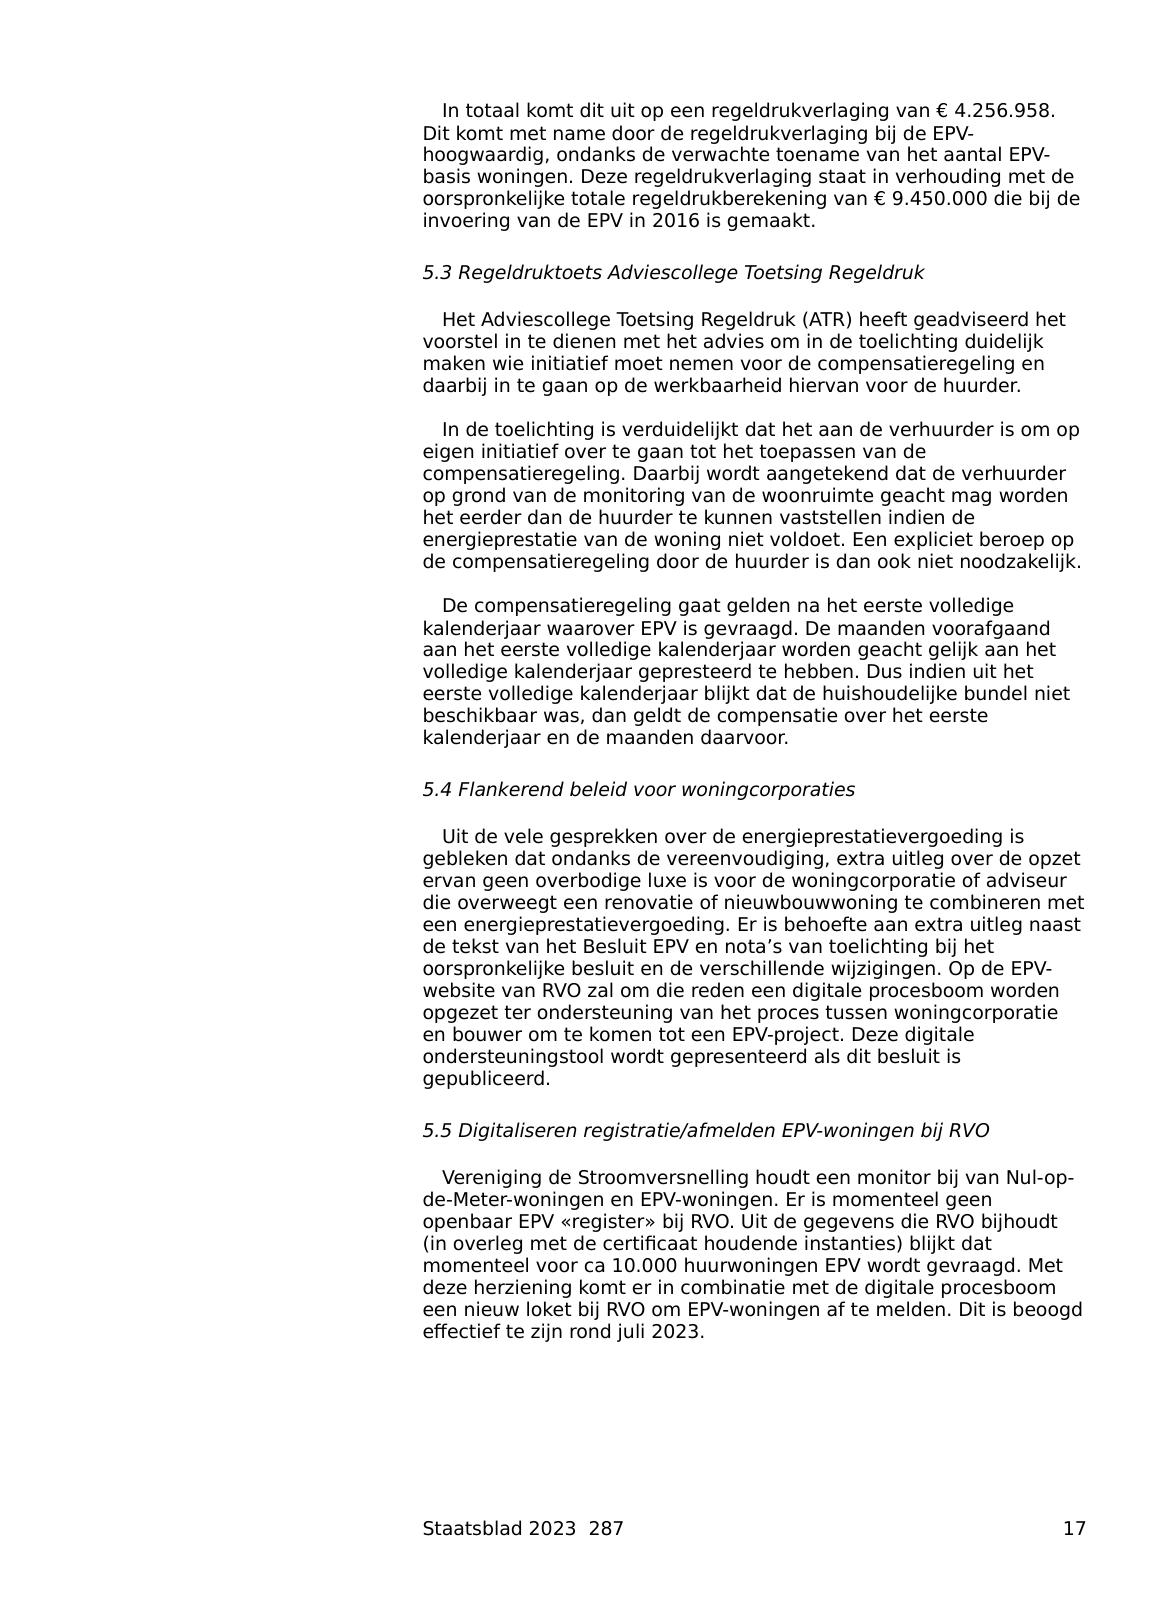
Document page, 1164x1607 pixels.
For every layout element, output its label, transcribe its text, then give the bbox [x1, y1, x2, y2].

text Uit de vele gesprekken over de energieprestatievergoeding is gebleken dat ondanks de vereenvoudiging, extra uitleg over de opzet ervan geen overbodige luxe is voor de woningcorporatie of adviseur die overweegt een renovatie of nieuwbouwwoning te combineren met een energieprestatievergoeding. Er is behoefte aan extra uitleg naast de tekst van het Besluit EPV en nota’s van toelichting bij het oorspronkelijke besluit en de verschillende wijzigingen. Op de EPV-website van RVO zal om die reden een digitale procesboom worden opgezet ter ondersteuning van het proces tussen woningcorporatie en bouwer om te komen tot een EPV-project. Deze digitale ondersteuningstool wordt gepresenteerd als dit besluit is gepubliceerd. [422, 826, 1087, 1090]
subtitle 5.3 Regeldruktoets Adviescollege Toetsing Regeldruk [422, 262, 1087, 284]
text In totaal komt dit uit op een regeldrukverlaging van € 4.256.958. Dit komt met name door de regeldrukverlaging bij de EPV-hoogwaardig, ondanks de verwachte toename van het aantal EPV-basis woningen. Deze regeldrukverlaging staat in verhouding met de oorspronkelijke totale regeldrukberekening van € 9.450.000 die bij de invoering van de EPV in 2016 is gemaakt. [422, 100, 1087, 232]
subtitle 5.4 Flankerend beleid voor woningcorporaties [422, 779, 1087, 801]
text Vereniging de Stroomversnelling houdt een monitor bij van Nul-op-de-Meter-woningen en EPV-woningen. Er is momenteel geen openbaar EPV «register» bij RVO. Uit de gegevens die RVO bijhoudt (in overleg met de certificaat houdende instanties) blijkt dat momenteel voor ca 10.000 huurwoningen EPV wordt gevraagd. Met deze herziening komt er in combinatie met de digitale procesboom een nieuw loket bij RVO om EPV-woningen af te melden. Dit is beoogd effectief te zijn rond juli 2023. [422, 1167, 1087, 1343]
text Het Adviescollege Toetsing Regeldruk (ATR) heeft geadviseerd het voorstel in te dienen met het advies om in de toelichting duidelijk maken wie initiatief moet nemen voor de compensatieregeling en daarbij in te gaan op de werkbaarheid hiervan voor de huurder. [422, 309, 1087, 397]
text In de toelichting is verduidelijkt dat het aan de verhuurder is om op eigen initiatief over te gaan tot het toepassen van de compensatieregeling. Daarbij wordt aangetekend dat de verhuurder op grond van de monitoring van de woonruimte geacht mag worden het eerder dan de huurder te kunnen vaststellen indien de energieprestatie van de woning niet voldoet. Een expliciet beroep op de compensatieregeling door de huurder is dan ook niet noodzakelijk. [422, 419, 1087, 573]
text De compensatieregeling gaat gelden na het eerste volledige kalenderjaar waarover EPV is gevraagd. De maanden voorafgaand aan het eerste volledige kalenderjaar worden geacht gelijk aan het volledige kalenderjaar gepresteerd te hebben. Dus indien uit het eerste volledige kalenderjaar blijkt dat de huishoudelijke bundel niet beschikbaar was, dan geldt de compensatie over het eerste kalenderjaar en de maanden daarvoor. [422, 595, 1087, 749]
subtitle 5.5 Digitaliseren registratie/afmelden EPV-woningen bij RVO [422, 1120, 1087, 1142]
